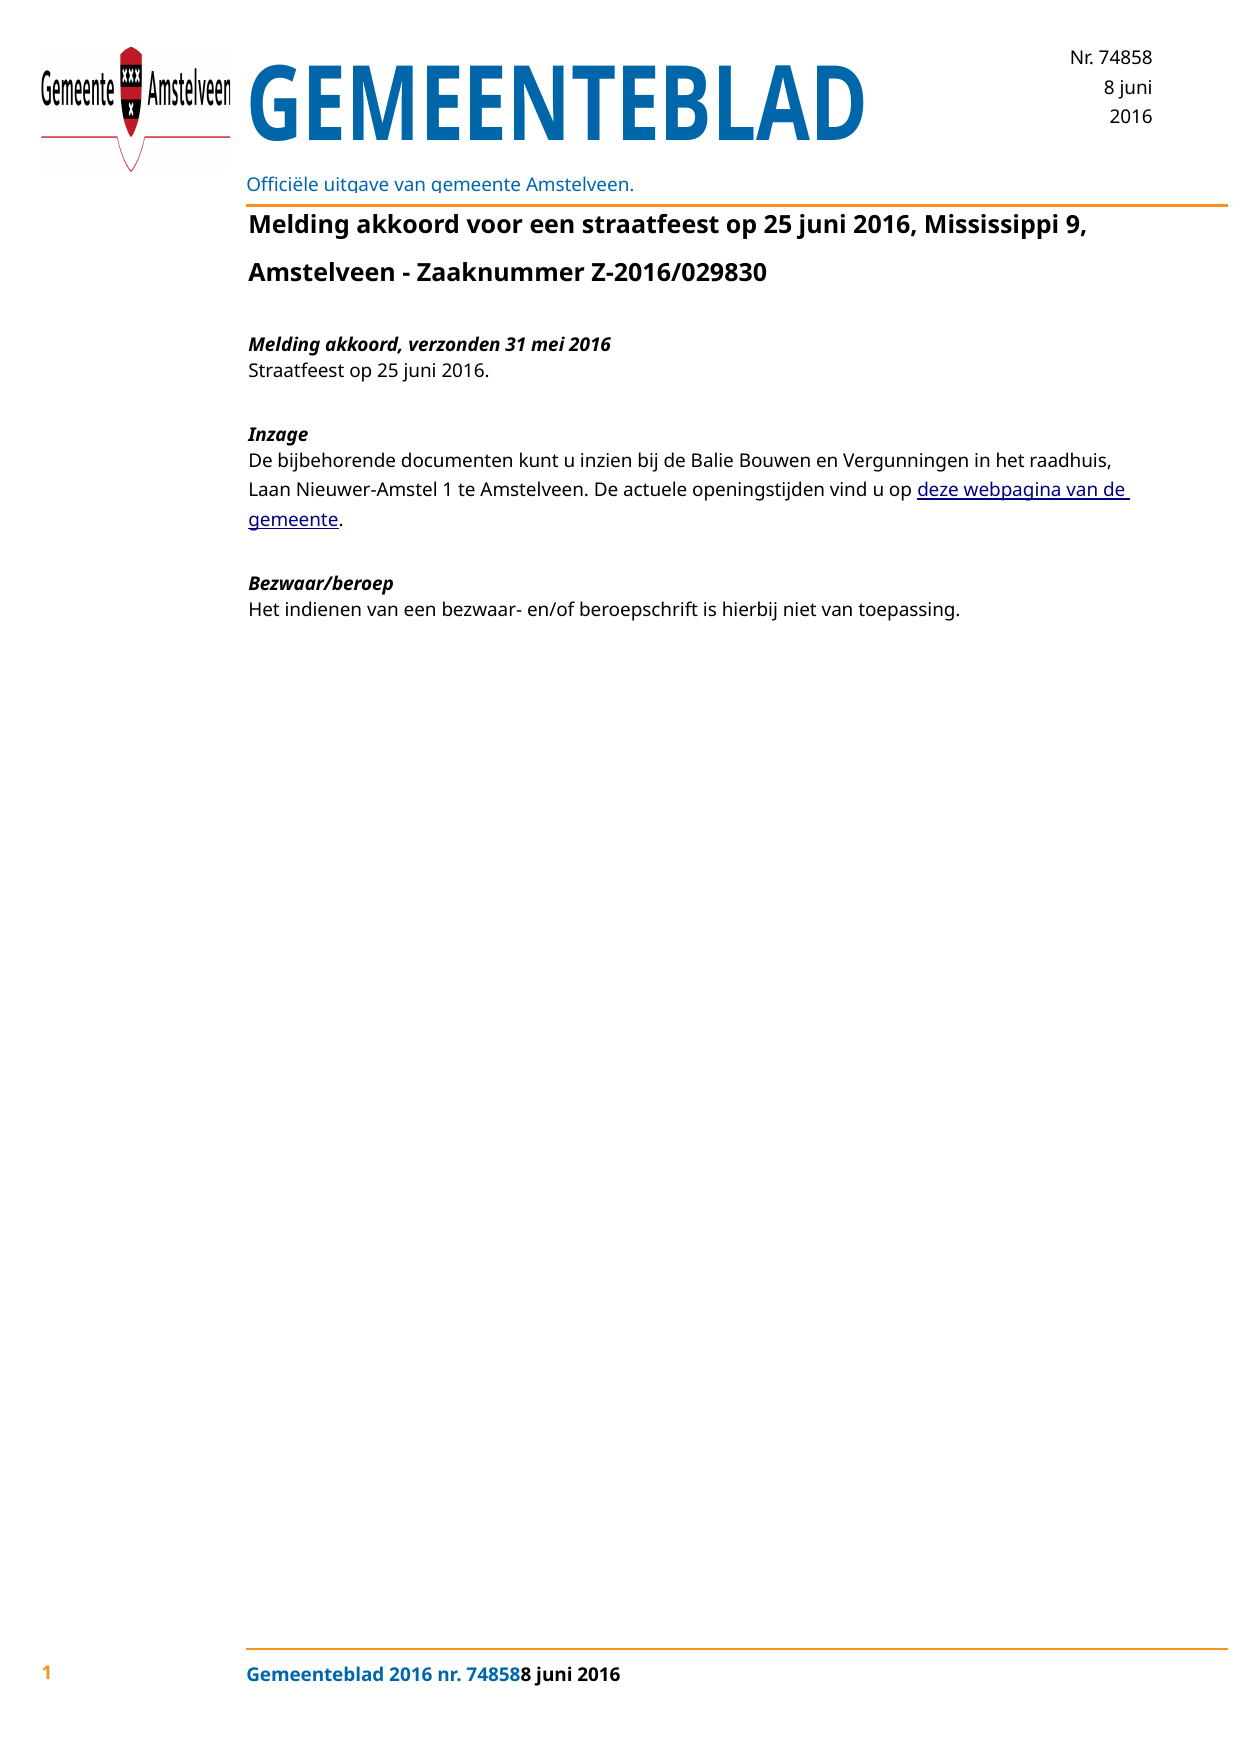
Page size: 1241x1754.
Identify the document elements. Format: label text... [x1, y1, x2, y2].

text Melding akkoord, verzonden 31 mei 2016 [248, 331, 1152, 357]
text Het indienen van een bezwaar- en/of beroepschrift is hierbij niet van toepassing. [248, 596, 1152, 621]
text Inzage [248, 421, 1152, 447]
text Straatfeest op 25 juni 2016. [248, 357, 1152, 383]
text Melding akkoord voor een straatfeest op 25 juni 2016, Mississippi 9, Amstelveen - Zaaknummer Z-2016/029830 [248, 207, 1152, 288]
text De bijbehorende documenten kunt u inzien bij de Balie Bouwen en Vergunningen in het raadhuis, Laan Nieuwer-Amstel 1 te Amstelveen. De actuele openingstijden vind u op deze webpagina van de gemeente. [248, 447, 1152, 532]
picture [41, 47, 231, 172]
text Bezwaar/beroep [248, 570, 1152, 596]
